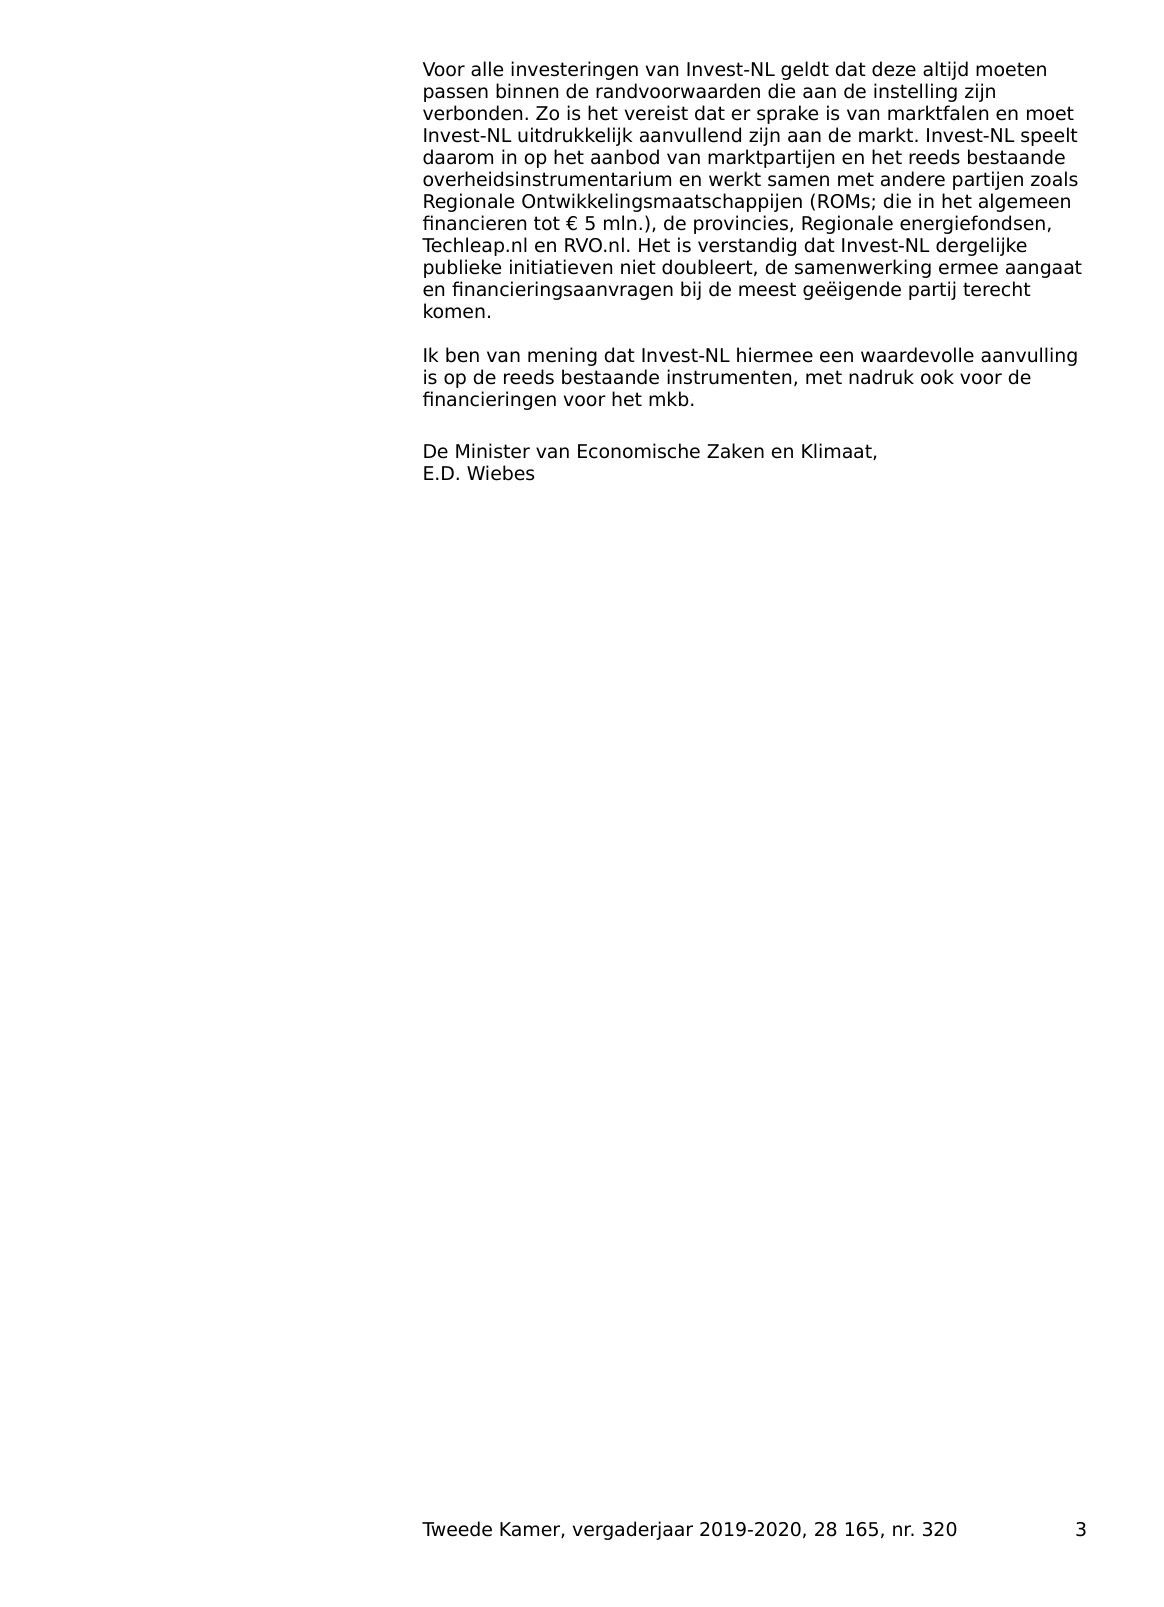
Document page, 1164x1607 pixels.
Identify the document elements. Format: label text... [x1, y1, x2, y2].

text Voor alle investeringen van Invest-NL geldt dat deze altijd moeten passen binnen de randvoorwaarden die aan de instelling zijn verbonden. Zo is het vereist dat er sprake is van marktfalen en moet Invest-NL uitdrukkelijk aanvullend zijn aan de markt. Invest-NL speelt daarom in op het aanbod van marktpartijen en het reeds bestaande overheidsinstrumentarium en werkt samen met andere partijen zoals Regionale Ontwikkelingsmaatschappijen (ROMs; die in het algemeen financieren tot € 5 mln.), de provincies, Regionale energiefondsen, Techleap.nl en RVO.nl. Het is verstandig dat Invest-NL dergelijke publieke initiatieven niet doubleert, de samenwerking ermee aangaat en financieringsaanvragen bij de meest geëigende partij terecht komen. [422, 59, 1087, 323]
text De Minister van Economische Zaken en Klimaat, E.D. Wiebes [422, 441, 1087, 485]
text Ik ben van mening dat Invest-NL hiermee een waardevolle aanvulling is op de reeds bestaande instrumenten, met nadruk ook voor de financieringen voor het mkb. [422, 345, 1087, 411]
